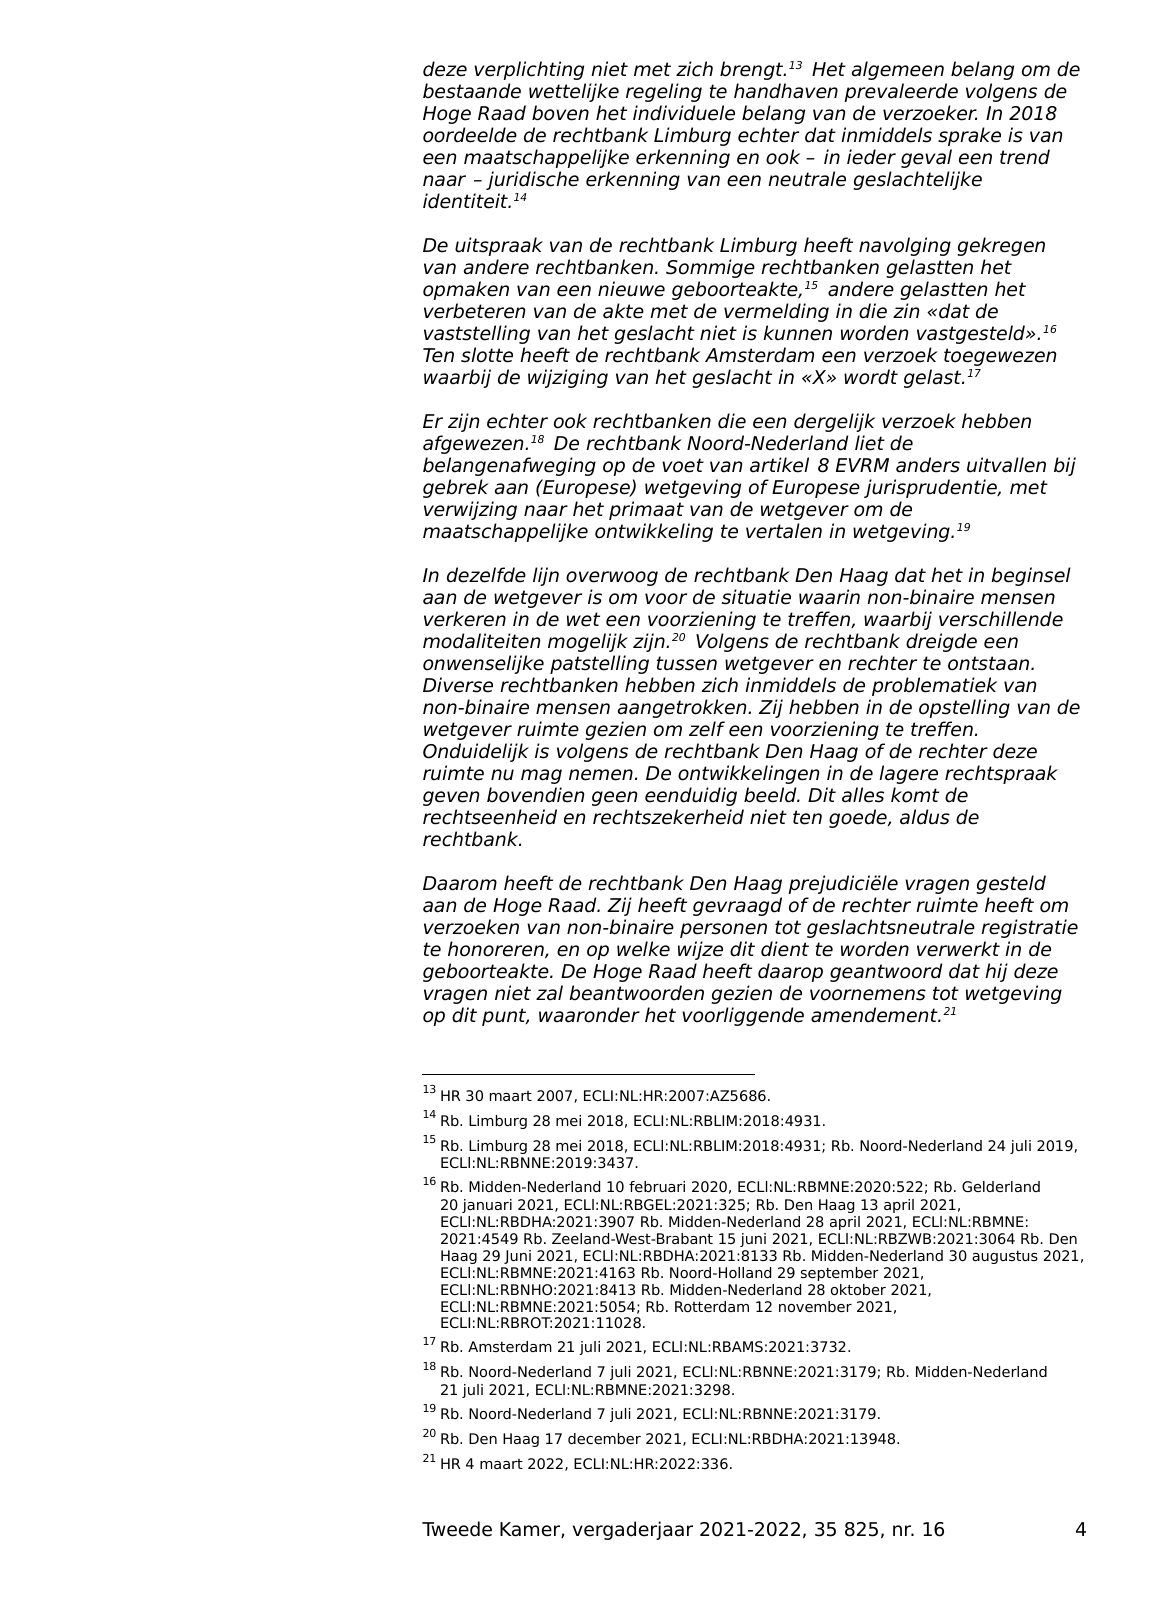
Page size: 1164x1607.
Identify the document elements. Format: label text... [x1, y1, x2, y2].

text HR 4 maart 2022, ECLI:NL:HR:2022:336. [422, 1452, 1087, 1474]
text Rb. Limburg 28 mei 2018, ECLI:NL:RBLIM:2018:4931. [422, 1108, 1087, 1131]
text Er zijn echter ook rechtbanken die een dergelijk verzoek hebben afgewezen. De rechtbank Noord-Nederland liet de belangenafweging op de voet van artikel 8 EVRM anders uitvallen bij gebrek aan (Europese) wetgeving of Europese jurisprudentie, met verwijzing naar het primaat van de wetgever om de maatschappelijke ontwikkeling te vertalen in wetgeving. [422, 411, 1087, 543]
text Rb. Amsterdam 21 juli 2021, ECLl:NL:RBAMS:2021:3732. [422, 1335, 1087, 1357]
text Rb. Limburg 28 mei 2018, ECLl:NL:RBLIM:2018:4931; Rb. Noord-Nederland 24 juli 2019, ECLl:NL:RBNNE:2019:3437. [422, 1133, 1087, 1172]
text HR 30 maart 2007, ECLI:NL:HR:2007:AZ5686. [422, 1083, 1087, 1106]
text deze verplichting niet met zich brengt. Het algemeen belang om de bestaande wettelijke regeling te handhaven prevaleerde volgens de Hoge Raad boven het individuele belang van de verzoeker. In 2018 oordeelde de rechtbank Limburg echter dat inmiddels sprake is van een maatschappelijke erkenning en ook – in ieder geval een trend naar – juridische erkenning van een neutrale geslachtelijke identiteit. [422, 59, 1087, 213]
text De uitspraak van de rechtbank Limburg heeft navolging gekregen van andere rechtbanken. Sommige rechtbanken gelastten het opmaken van een nieuwe geboorteakte, andere gelastten het verbeteren van de akte met de vermelding in die zin «dat de vaststelling van het geslacht niet is kunnen worden vastgesteld». Ten slotte heeft de rechtbank Amsterdam een verzoek toegewezen waarbij de wijziging van het geslacht in «X» wordt gelast. [422, 235, 1087, 389]
text Rb. Den Haag 17 december 2021, ECLI:NL:RBDHA:2021:13948. [422, 1427, 1087, 1449]
text Rb. Midden-Nederland 10 februari 2020, ECLl:NL:RBMNE:2020:522; Rb. Gelderland 20 januari 2021, ECLl:NL:RBGEL:2021:325; Rb. Den Haag 13 april 2021, ECLl:NL:RBDHA:2021:3907 Rb. Midden-Nederland 28 april 2021, ECLl:NL:RBMNE: 2021:4549 Rb. Zeeland-West-Brabant 15 juni 2021, ECLl:NL:RBZWB:2021:3064 Rb. Den Haag 29 Juni 2021, ECLl:NL:RBDHA:2021:8133 Rb. Midden-Nederland 30 augustus 2021, ECLl:NL:RBMNE:2021:4163 Rb. Noord-Holland 29 september 2021, ECLl:NL:RBNHO:2021:8413 Rb. Midden-Nederland 28 oktober 2021, ECLl:NL:RBMNE:2021:5054; Rb. Rotterdam 12 november 2021, ECLI:NL:RBROT:2021:11028. [422, 1175, 1087, 1332]
text Rb. Noord-Nederland 7 juli 2021, ECLl:NL:RBNNE:2021:3179; Rb. Midden-Nederland 21 juli 2021, ECLl:NL:RBMNE:2021:3298. [422, 1360, 1087, 1399]
text Rb. Noord-Nederland 7 juli 2021, ECLl:NL:RBNNE:2021:3179. [422, 1402, 1087, 1424]
text Daarom heeft de rechtbank Den Haag prejudiciële vragen gesteld aan de Hoge Raad. Zij heeft gevraagd of de rechter ruimte heeft om verzoeken van non-binaire personen tot geslachtsneutrale registratie te honoreren, en op welke wijze dit dient te worden verwerkt in de geboorteakte. De Hoge Raad heeft daarop geantwoord dat hij deze vragen niet zal beantwoorden gezien de voornemens tot wetgeving op dit punt, waaronder het voorliggende amendement. [422, 873, 1087, 1027]
text In dezelfde lijn overwoog de rechtbank Den Haag dat het in beginsel aan de wetgever is om voor de situatie waarin non-binaire mensen verkeren in de wet een voorziening te treffen, waarbij verschillende modaliteiten mogelijk zijn. Volgens de rechtbank dreigde een onwenselijke patstelling tussen wetgever en rechter te ontstaan. Diverse rechtbanken hebben zich inmiddels de problematiek van non-binaire mensen aangetrokken. Zij hebben in de opstelling van de wetgever ruimte gezien om zelf een voorziening te treffen. Onduidelijk is volgens de rechtbank Den Haag of de rechter deze ruimte nu mag nemen. De ontwikkelingen in de lagere rechtspraak geven bovendien geen eenduidig beeld. Dit alles komt de rechtseenheid en rechtszekerheid niet ten goede, aldus de rechtbank. [422, 565, 1087, 851]
